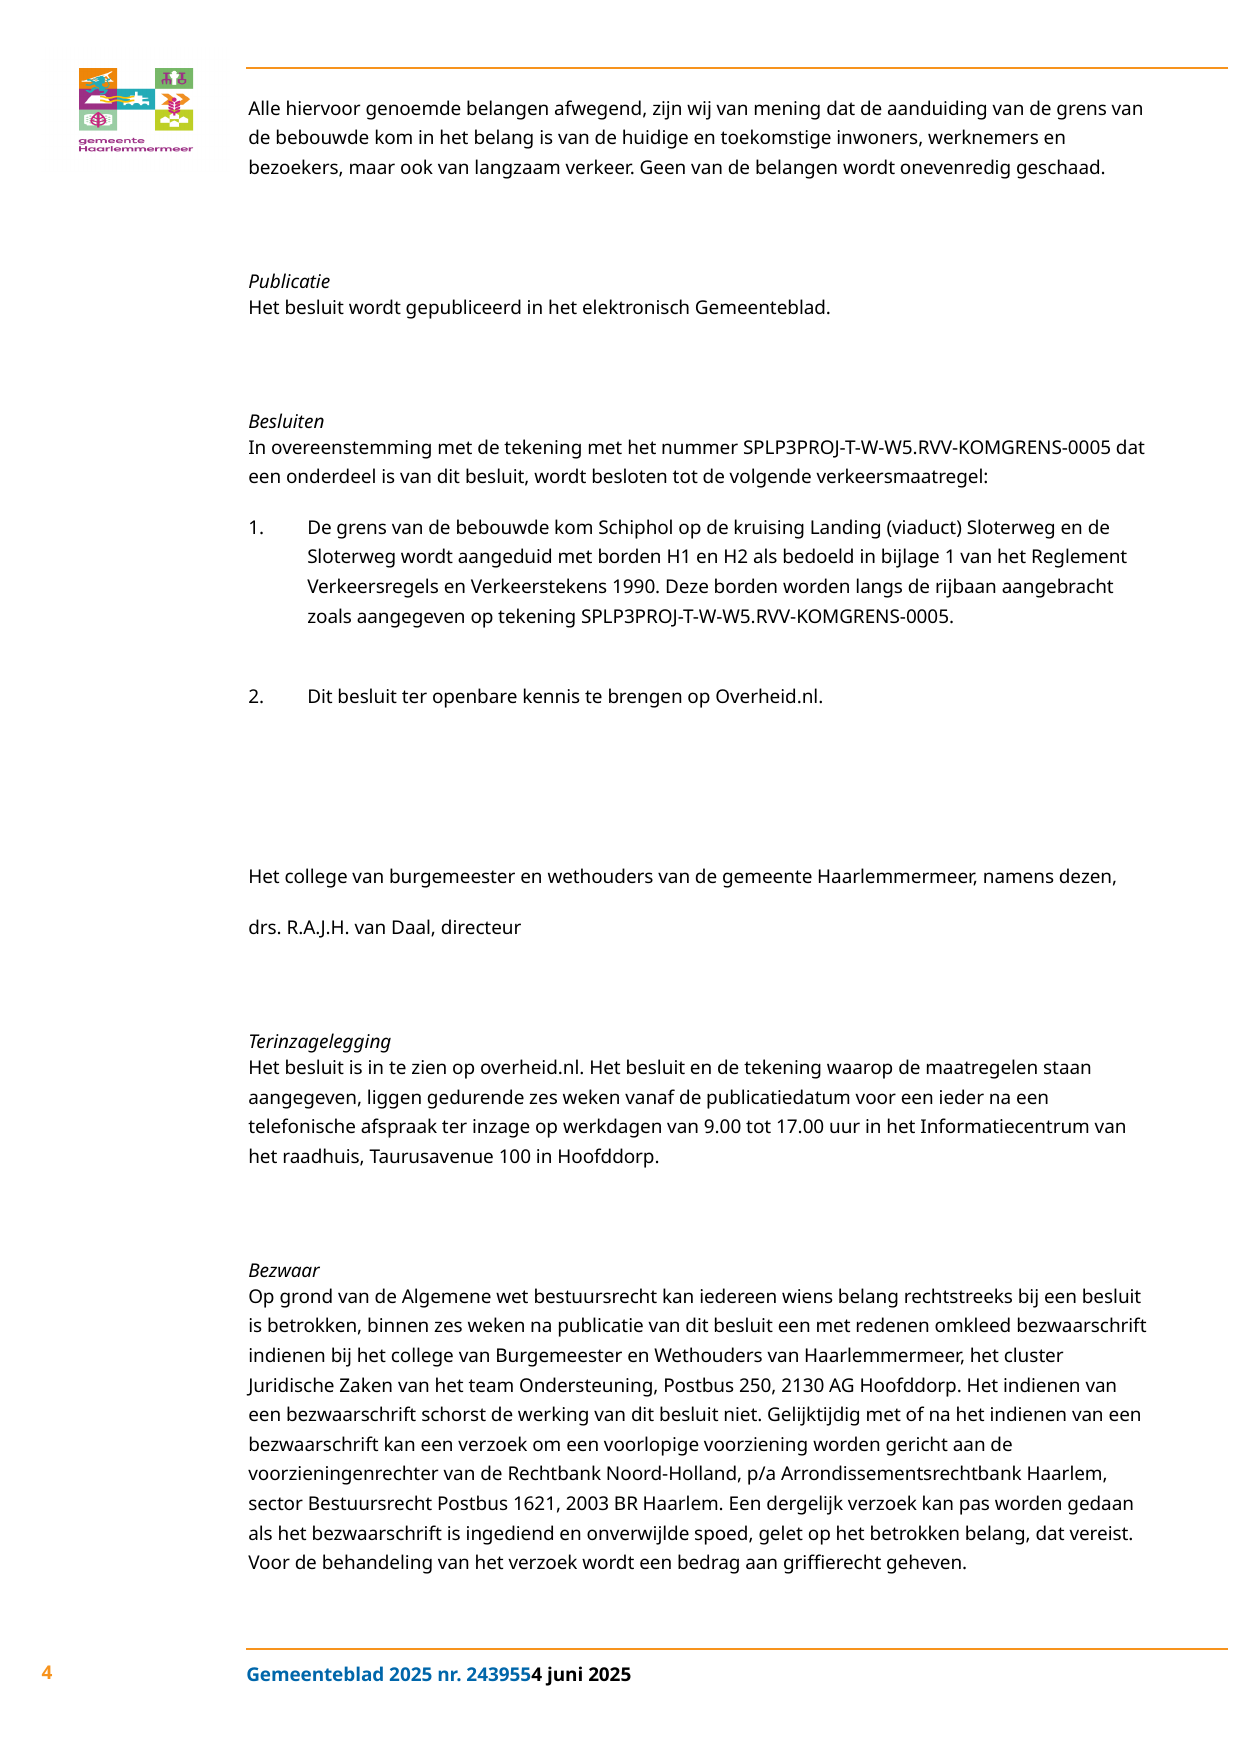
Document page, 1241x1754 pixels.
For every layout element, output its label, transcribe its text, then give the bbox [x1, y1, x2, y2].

text Terinzagelegging [248, 1028, 1152, 1054]
text Het college van burgemeester en wethouders van de gemeente Haarlemmermeer, namens dezen, [248, 864, 1152, 889]
text Besluiten [248, 408, 1152, 434]
text Op grond van de Algemene wet bestuursrecht kan iedereen wiens belang rechtstreeks bij een besluit is betrokken, binnen zes weken na publicatie van dit besluit een met redenen omkleed bezwaarschrift indienen bij het college van Burgemeester en Wethouders van Haarlemmermeer, het cluster Juridische Zaken van het team Ondersteuning, Postbus 250, 2130 AG Hoofddorp. Het indienen van een bezwaarschrift schorst de werking van dit besluit niet. Gelijktijdig met of na het indienen van een bezwaarschrift kan een verzoek om een voorlopige voorziening worden gericht aan de voorzieningenrechter van de Rechtbank Noord-Holland, p/a Arrondissementsrechtbank Haarlem, sector Bestuursrecht Postbus 1621, 2003 BR Haarlem. Een dergelijk verzoek kan pas worden gedaan als het bezwaarschrift is ingediend en onverwijlde spoed, gelet op het betrokken belang, dat vereist. Voor de behandeling van het verzoek wordt een bedrag aan griffierecht geheven. [248, 1283, 1152, 1575]
text Alle hiervoor genoemde belangen afwegend, zijn wij van mening dat de aanduiding van de grens van de bebouwde kom in het belang is van de huidige en toekomstige inwoners, werknemers en bezoekers, maar ook van langzaam verkeer. Geen van de belangen wordt onevenredig geschaad. [248, 95, 1152, 180]
text Het besluit is in te zien op overheid.nl. Het besluit en de tekening waarop de maatregelen staan aangegeven, liggen gedurende zes weken vanaf de publicatiedatum voor een ieder na een telefonische afspraak ter inzage op werkdagen van 9.00 tot 17.00 uur in het Informatiecentrum van het raadhuis, Taurusavenue 100 in Hoofddorp. [248, 1054, 1152, 1169]
picture [41, 47, 231, 172]
list De grens van de bebouwde kom Schiphol op de kruising Landing (viaduct) Sloterweg en de Sloterweg wordt aangeduid met borden H1 en H2 als bedoeld in bijlage 1 van het Reglement Verkeersregels en Verkeerstekens 1990. Deze borden worden langs de rijbaan aangebracht zoals aangegeven op tekening SPLP3PROJ-T-W-W5.RVV-KOMGRENS-0005. [248, 514, 1152, 629]
text Bezwaar [248, 1257, 1152, 1283]
list Dit besluit ter openbare kennis te brengen op Overheid.nl. [248, 683, 1152, 709]
text Publicatie [248, 268, 1152, 294]
text In overeenstemming met de tekening met het nummer SPLP3PROJ-T-W-W5.RVV-KOMGRENS-0005 dat een onderdeel is van dit besluit, wordt besloten tot de volgende verkeersmaatregel: [248, 434, 1152, 489]
text drs. R.A.J.H. van Daal, directeur [248, 914, 1152, 940]
text Het besluit wordt gepubliceerd in het elektronisch Gemeenteblad. [248, 294, 1152, 320]
